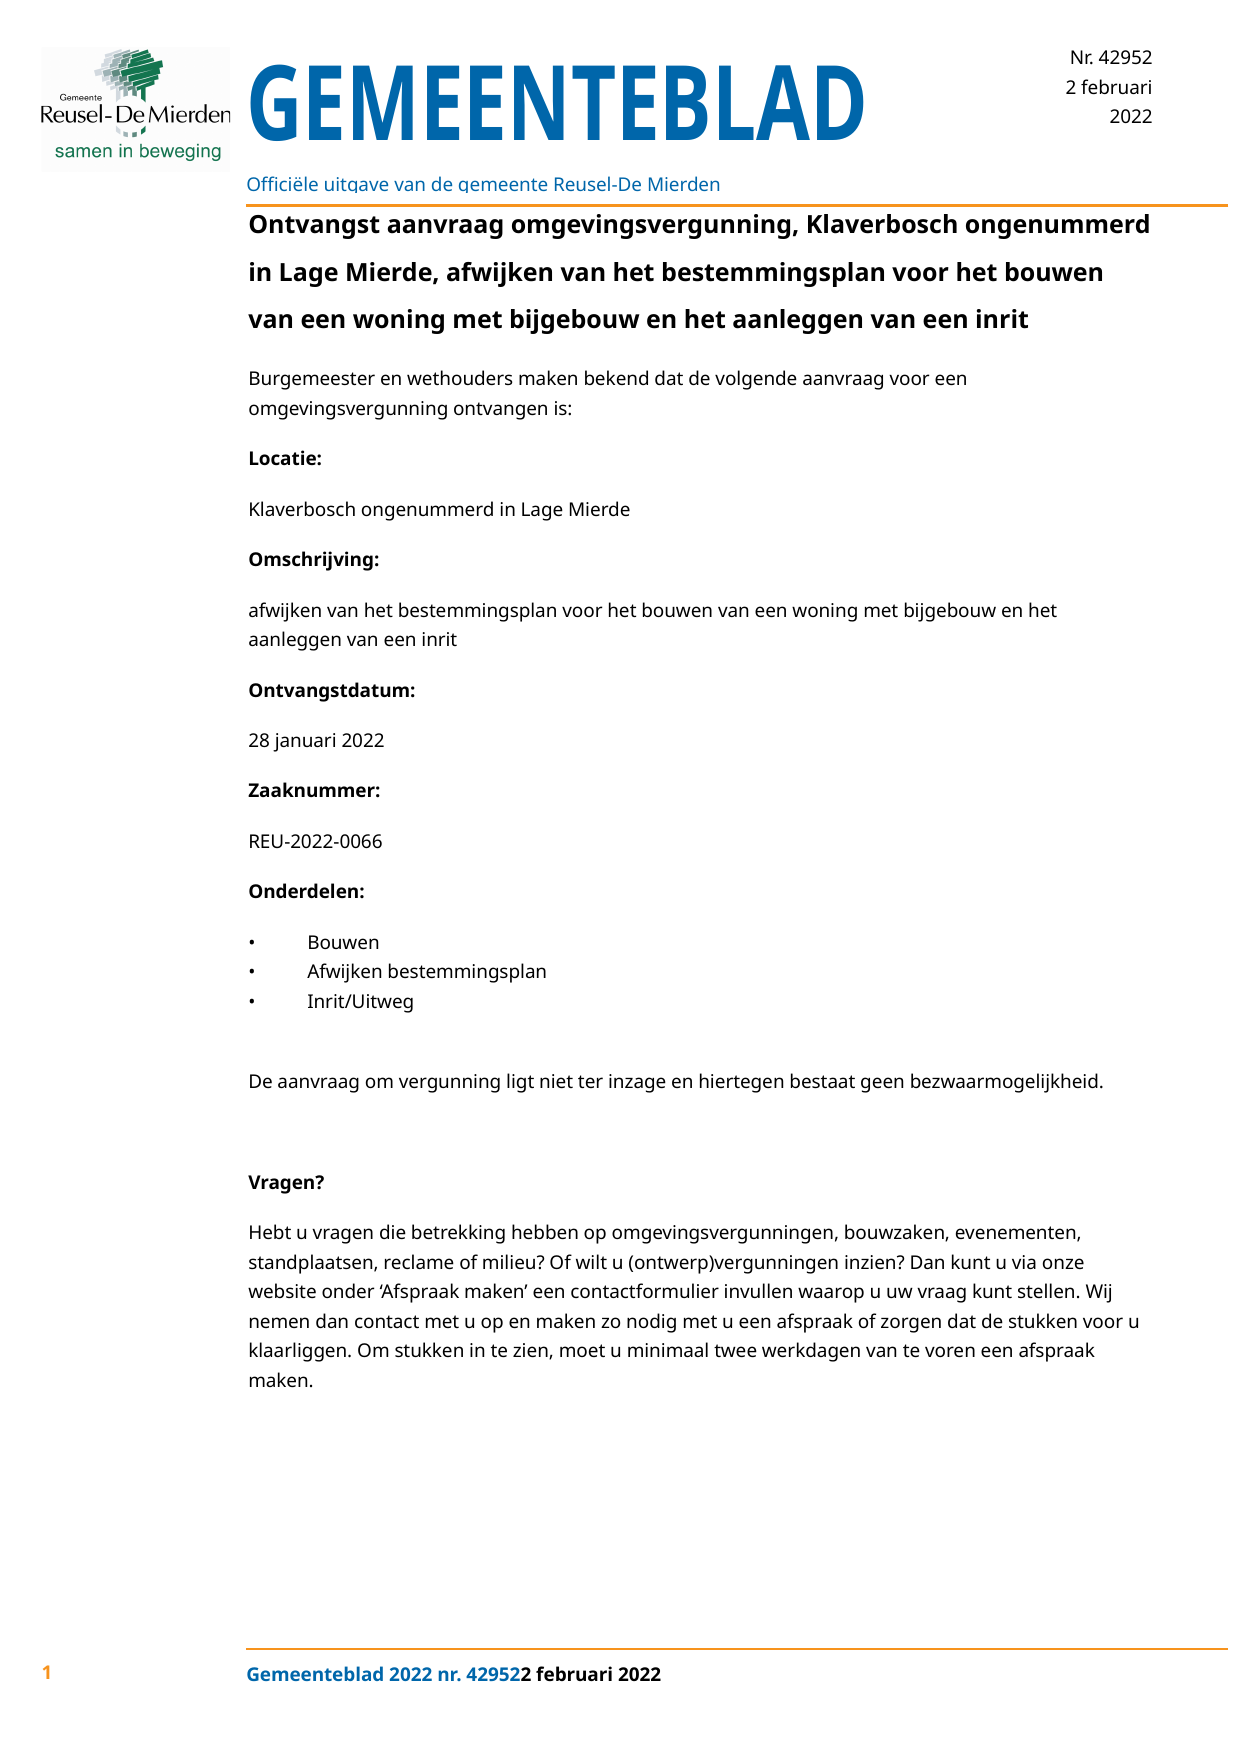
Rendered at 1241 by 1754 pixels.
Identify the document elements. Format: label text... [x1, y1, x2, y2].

text Hebt u vragen die betrekking hebben op omgevingsvergunningen, bouwzaken, evenementen, standplaatsen, reclame of milieu? Of wilt u (ontwerp)vergunningen inzien? Dan kunt u via onze website onder ‘Afspraak maken’ een contactformulier invullen waarop u uw vraag kunt stellen. Wij nemen dan contact met u op en maken zo nodig met u een afspraak of zorgen dat de stukken voor u klaarliggen. Om stukken in te zien, moet u minimaal twee werkdagen van te voren een afspraak maken. [248, 1219, 1152, 1393]
picture [41, 47, 231, 172]
text 28 januari 2022 [248, 727, 1152, 753]
text REU-2022-0066 [248, 828, 1152, 854]
text afwijken van het bestemmingsplan voor het bouwen van een woning met bijgebouw en het aanleggen van een inrit [248, 597, 1152, 652]
list Afwijken bestemmingsplan [248, 958, 1152, 984]
text Onderdelen: [248, 878, 1152, 904]
text Omschrijving: [248, 546, 1152, 572]
list Bouwen [248, 929, 1152, 954]
text Zaaknummer: [248, 778, 1152, 803]
text Klaverbosch ongenummerd in Lage Mierde [248, 496, 1152, 522]
text Burgemeester en wethouders maken bekend dat de volgende aanvraag voor een omgevingsvergunning ontvangen is: [248, 366, 1152, 421]
text Ontvangst aanvraag omgevingsvergunning, Klaverbosch ongenummerd in Lage Mierde, afwijken van het bestemmingsplan voor het bouwen van een woning met bijgebouw en het aanleggen van een inrit [248, 207, 1152, 336]
text Ontvangstdatum: [248, 677, 1152, 702]
text Vragen? [248, 1169, 1152, 1194]
text Locatie: [248, 446, 1152, 471]
text De aanvraag om vergunning ligt niet ter inzage en hiertegen bestaat geen bezwaarmogelijkheid. [248, 1068, 1152, 1094]
list Inrit/Uitweg [248, 988, 1152, 1014]
